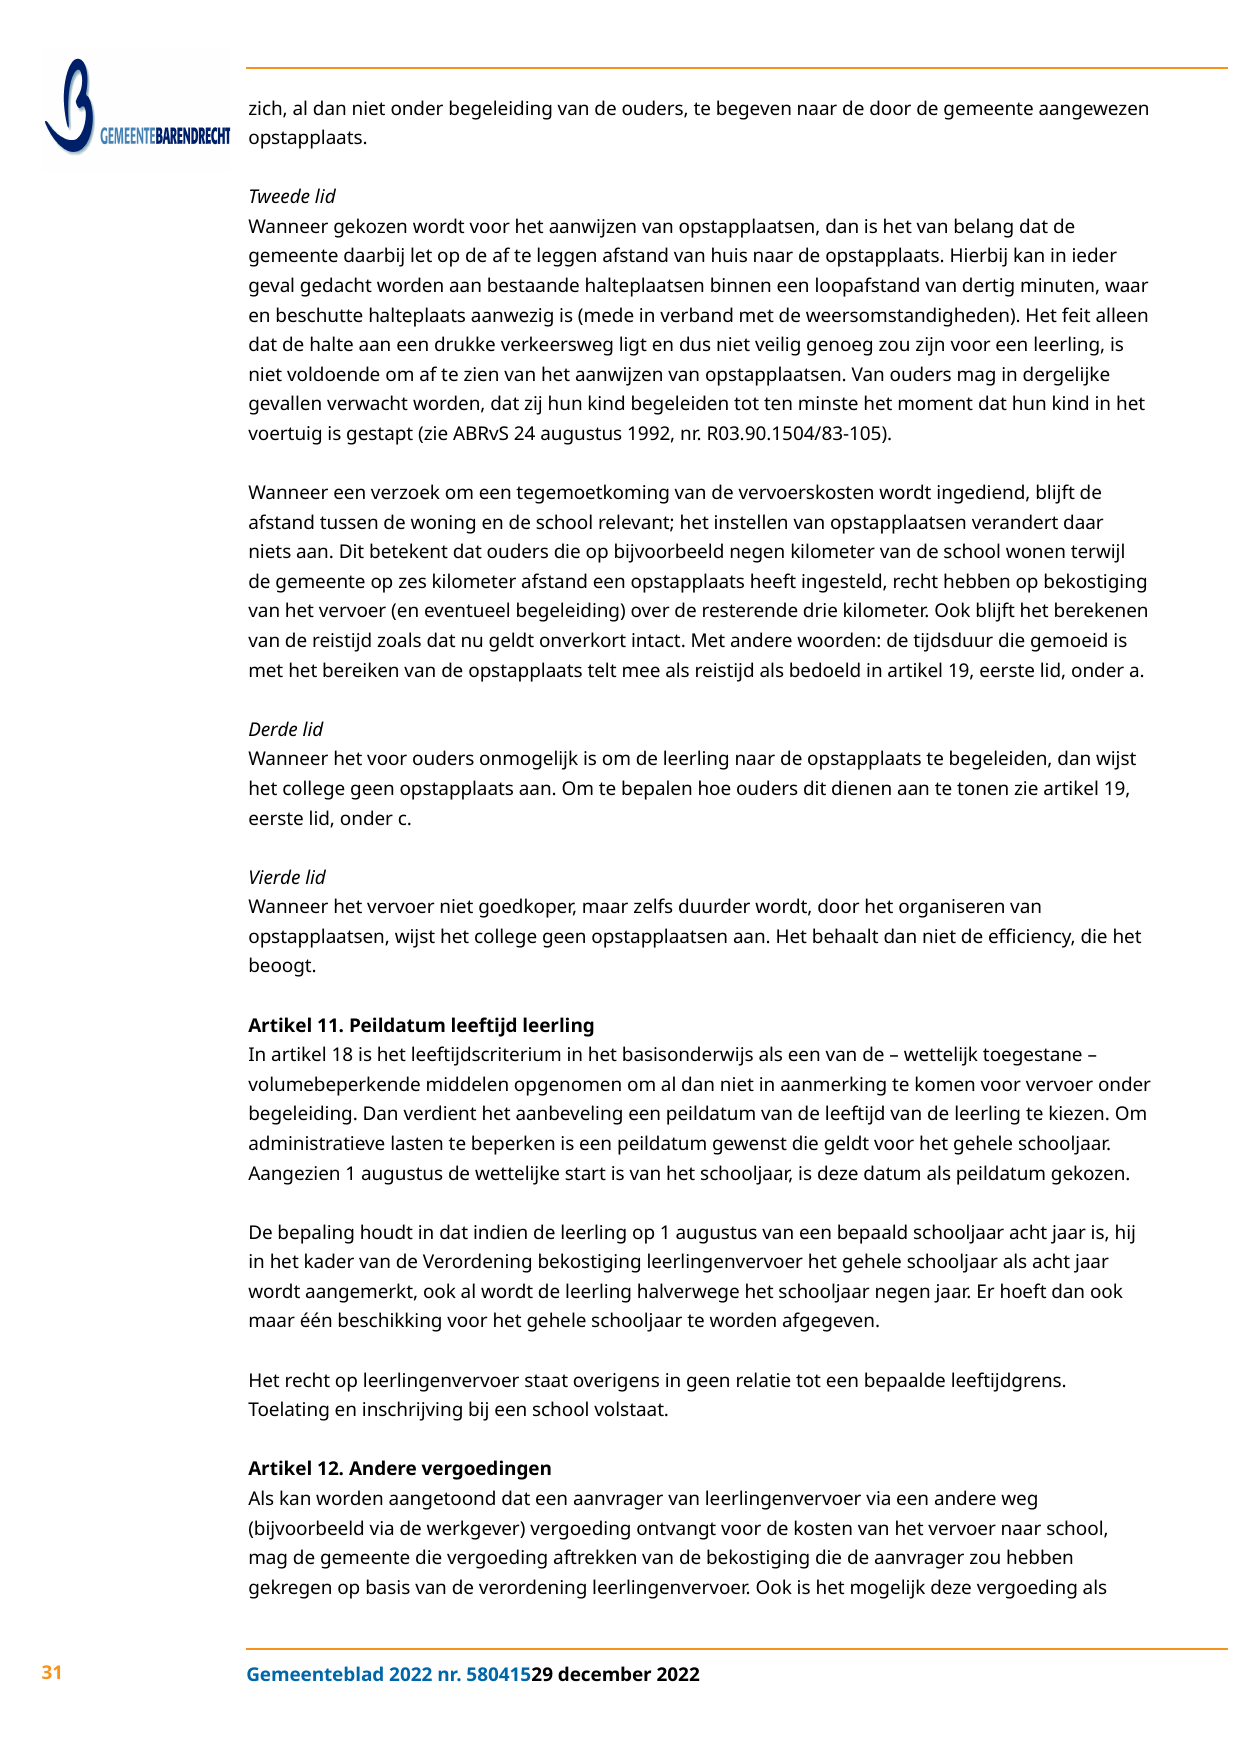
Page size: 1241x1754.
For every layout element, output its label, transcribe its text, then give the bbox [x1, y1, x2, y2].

text Wanneer een verzoek om een tegemoetkoming van de vervoerskosten wordt ingediend, blijft de afstand tussen de woning en de school relevant; het instellen van opstapplaatsen verandert daar niets aan. Dit betekent dat ouders die op bijvoorbeeld negen kilometer van de school wonen terwijl de gemeente op zes kilometer afstand een opstapplaats heeft ingesteld, recht hebben op bekostiging van het vervoer (en eventueel begeleiding) over de resterende drie kilometer. Ook blijft het berekenen van de reistijd zoals dat nu geldt onverkort intact. Met andere woorden: de tijdsduur die gemoeid is met het bereiken van de opstapplaats telt mee als reistijd als bedoeld in artikel 19, eerste lid, onder a. [248, 479, 1152, 683]
text zich, al dan niet onder begeleiding van de ouders, te begeven naar de door de gemeente aangewezen opstapplaats. [248, 95, 1152, 150]
text In artikel 18 is het leeftijdscriterium in het basisonderwijs als een van de – wettelijk toegestane – volumebeperkende middelen opgenomen om al dan niet in aanmerking te komen voor vervoer onder begeleiding. Dan verdient het aanbeveling een peildatum van de leeftijd van de leerling te kiezen. Om administratieve lasten te beperken is een peildatum gewenst die geldt voor het gehele schooljaar. Aangezien 1 augustus de wettelijke start is van het schooljaar, is deze datum als peildatum gekozen. [248, 1041, 1152, 1186]
text Artikel 12. Andere vergoedingen [248, 1456, 1152, 1481]
text Wanneer gekozen wordt voor het aanwijzen van opstapplaatsen, dan is het van belang dat de gemeente daarbij let op de af te leggen afstand van huis naar de opstapplaats. Hierbij kan in ieder geval gedacht worden aan bestaande halteplaatsen binnen een loopafstand van dertig minuten, waar en beschutte halteplaats aanwezig is (mede in verband met de weersomstandigheden). Het feit alleen dat de halte aan een drukke verkeersweg ligt en dus niet veilig genoeg zou zijn voor een leerling, is niet voldoende om af te zien van het aanwijzen van opstapplaatsen. Van ouders mag in dergelijke gevallen verwacht worden, dat zij hun kind begeleiden tot ten minste het moment dat hun kind in het voertuig is gestapt (zie ABRvS 24 augustus 1992, nr. R03.90.1504/83-105). [248, 213, 1152, 446]
text Vierde lid [248, 864, 1152, 890]
text Wanneer het vervoer niet goedkoper, maar zelfs duurder wordt, door het organiseren van opstapplaatsen, wijst het college geen opstapplaatsen aan. Het behaalt dan niet de efficiency, die het beoogt. [248, 893, 1152, 978]
text Wanneer het voor ouders onmogelijk is om de leerling naar de opstapplaats te begeleiden, dan wijst het college geen opstapplaats aan. Om te bepalen hoe ouders dit dienen aan te tonen zie artikel 19, eerste lid, onder c. [248, 746, 1152, 831]
picture [41, 47, 231, 172]
text (bijvoorbeeld via de werkgever) vergoeding ontvangt voor de kosten van het vervoer naar school, mag de gemeente die vergoeding aftrekken van de bekostiging die de aanvrager zou hebben gekregen op basis van de verordening leerlingenvervoer. Ook is het mogelijk deze vergoeding als [248, 1515, 1152, 1600]
text Als kan worden aangetoond dat een aanvrager van leerlingenvervoer via een andere weg [248, 1485, 1152, 1511]
text Tweede lid [248, 183, 1152, 209]
text Het recht op leerlingenvervoer staat overigens in geen relatie tot een bepaalde leeftijdgrens. Toelating en inschrijving bij een school volstaat. [248, 1367, 1152, 1422]
text De bepaling houdt in dat indien de leerling op 1 augustus van een bepaald schooljaar acht jaar is, hij in het kader van de Verordening bekostiging leerlingenvervoer het gehele schooljaar als acht jaar wordt aangemerkt, ook al wordt de leerling halverwege het schooljaar negen jaar. Er hoeft dan ook maar één beschikking voor het gehele schooljaar te worden afgegeven. [248, 1219, 1152, 1333]
text Derde lid [248, 716, 1152, 742]
text Artikel 11. Peildatum leeftijd leerling [248, 1012, 1152, 1038]
